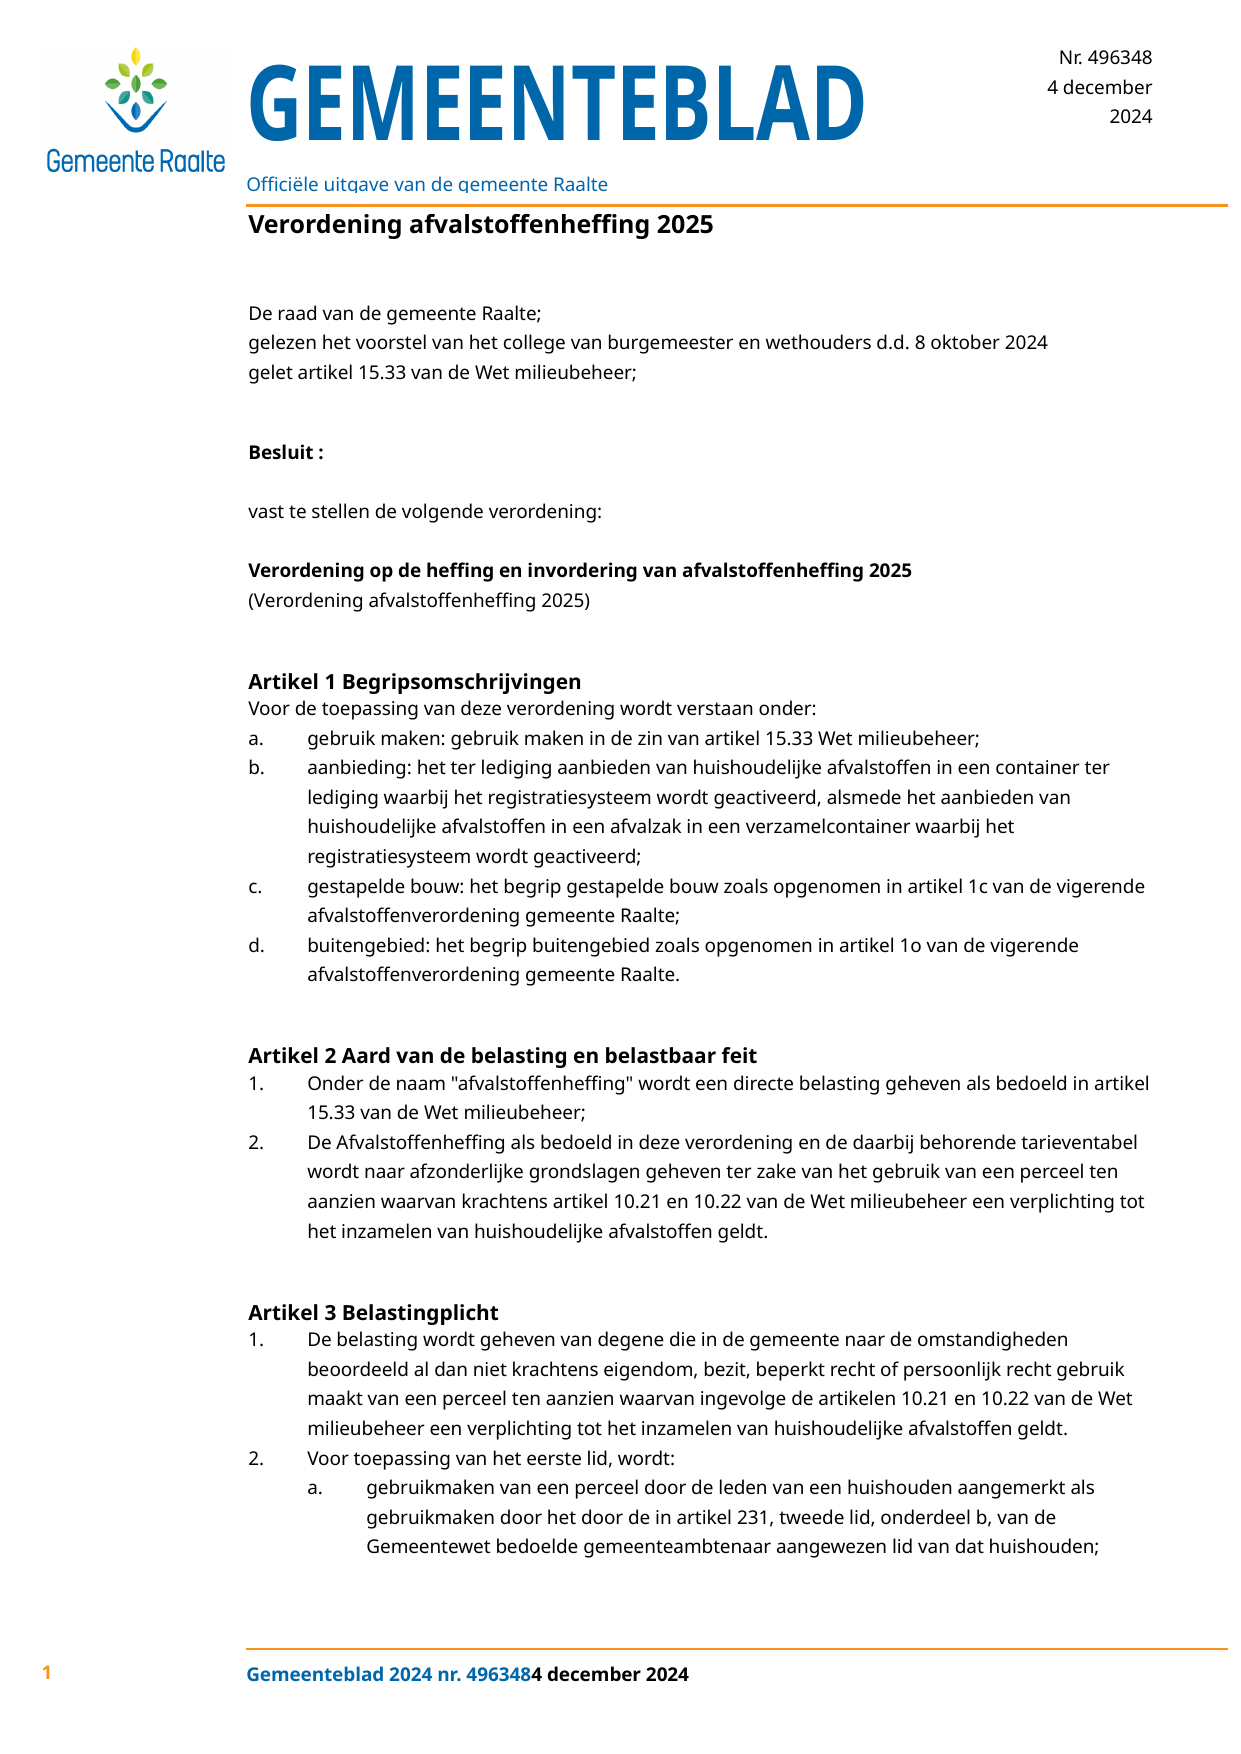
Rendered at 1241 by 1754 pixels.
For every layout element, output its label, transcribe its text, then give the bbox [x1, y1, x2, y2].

list buitengebied: het begrip buitengebied zoals opgenomen in artikel 1o van de vigerende afvalstoffenverordening gemeente Raalte. [248, 932, 1152, 987]
text Voor de toepassing van deze verordening wordt verstaan onder: [248, 695, 1152, 721]
list aanbieding: het ter lediging aanbieden van huishoudelijke afvalstoffen in een container ter lediging waarbij het registratiesysteem wordt geactiveerd, alsmede het aanbieden van huishoudelijke afvalstoffen in een afvalzak in een verzamelcontainer waarbij het registratiesysteem wordt geactiveerd; [248, 754, 1152, 869]
text Artikel 3 Belastingplicht [248, 1298, 1152, 1326]
picture [41, 47, 231, 172]
list De belasting wordt geheven van degene die in de gemeente naar de omstandigheden beoordeeld al dan niet krachtens eigendom, bezit, beperkt recht of persoonlijk recht gebruik maakt van een perceel ten aanzien waarvan ingevolge de artikelen 10.21 en 10.22 van de Wet milieubeheer een verplichting tot het inzamelen van huishoudelijke afvalstoffen geldt. [248, 1326, 1152, 1441]
text Verordening afvalstoffenheffing 2025 [248, 207, 1152, 241]
list gebruik maken: gebruik maken in de zin van artikel 15.33 Wet milieubeheer; [248, 725, 1152, 751]
text (Verordening afvalstoffenheffing 2025) [248, 587, 1152, 613]
text Artikel 2 Aard van de belasting en belastbaar feit [248, 1042, 1152, 1070]
text De raad van de gemeente Raalte; [248, 300, 1152, 326]
text vast te stellen de volgende verordening: [248, 498, 1152, 524]
text gelezen het voorstel van het college van burgemeester en wethouders d.d. 8 oktober 2024 [248, 329, 1152, 355]
list gebruikmaken van een perceel door de leden van een huishouden aangemerkt als gebruikmaken door het door de in artikel 231, tweede lid, onderdeel b, van de Gemeentewet bedoelde gemeenteambtenaar aangewezen lid van dat huishouden; [307, 1474, 1152, 1559]
list Onder de naam "afvalstoffenheffing" wordt een directe belasting geheven als bedoeld in artikel 15.33 van de Wet milieubeheer; [248, 1070, 1152, 1125]
text Besluit : [248, 439, 1152, 465]
list gestapelde bouw: het begrip gestapelde bouw zoals opgenomen in artikel 1c van de vigerende afvalstoffenverordening gemeente Raalte; [248, 873, 1152, 928]
text Verordening op de heffing en invordering van afvalstoffenheffing 2025 [248, 557, 1152, 583]
list De Afvalstoffenheffing als bedoeld in deze verordening en de daarbij behorende tarieventabel wordt naar afzonderlijke grondslagen geheven ter zake van het gebruik van een perceel ten aanzien waarvan krachtens artikel 10.21 en 10.22 van de Wet milieubeheer een verplichting tot het inzamelen van huishoudelijke afvalstoffen geldt. [248, 1129, 1152, 1244]
text Artikel 1 Begripsomschrijvingen [248, 667, 1152, 695]
text gelet artikel 15.33 van de Wet milieubeheer; [248, 359, 1152, 385]
list Voor toepassing van het eerste lid, wordt: [248, 1445, 1152, 1470]
